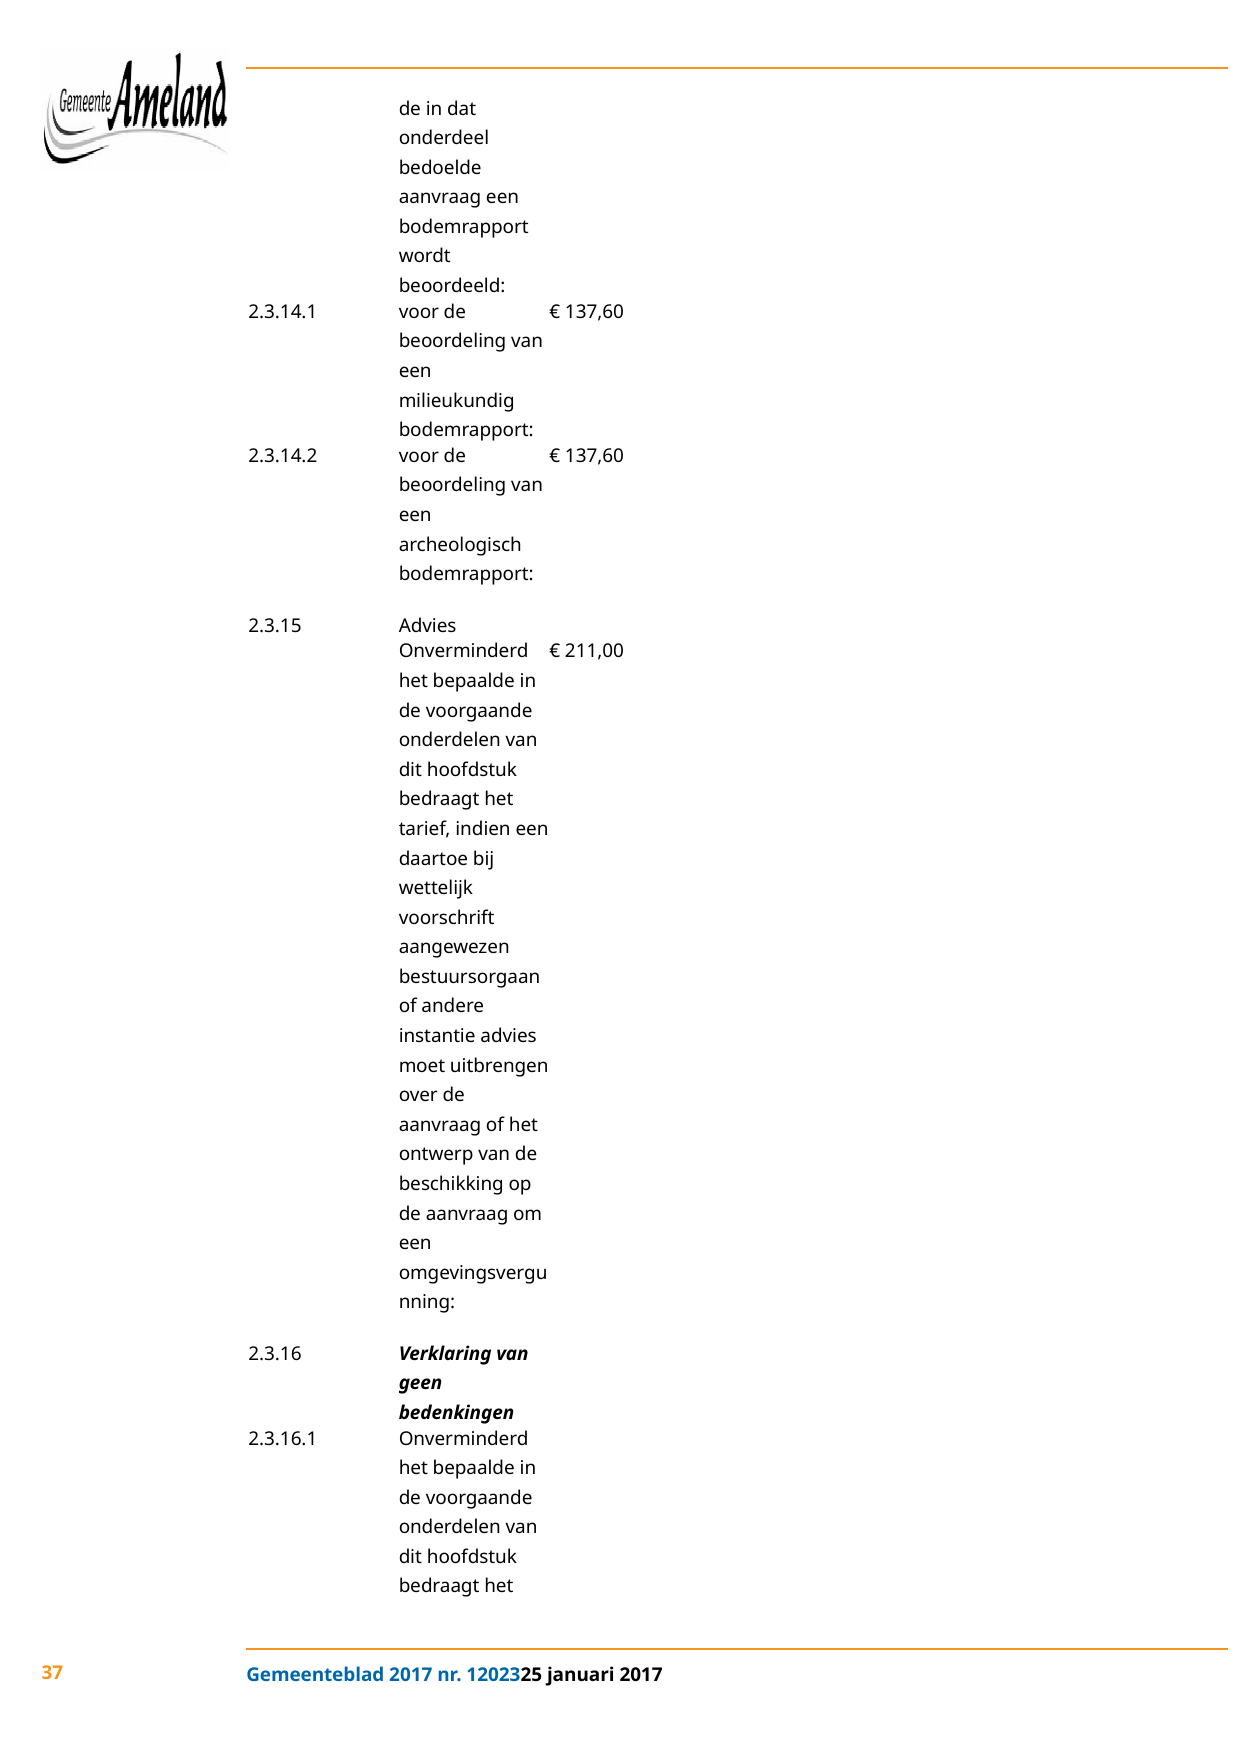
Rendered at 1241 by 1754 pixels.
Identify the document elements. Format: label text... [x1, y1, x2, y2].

table_cell Advies [399, 612, 549, 638]
table_cell de in dat onderdeel bedoelde aanvraag een bodemrapport wordt beoordeeld: [399, 95, 549, 298]
table_cell 2.3.14.2 [248, 442, 398, 586]
table_cell [549, 1314, 700, 1340]
table_cell [549, 1340, 700, 1425]
table_cell 2.3.16.1 [248, 1425, 398, 1598]
table_cell € 211,00 [549, 638, 700, 1314]
table_cell Onverminderd het bepaalde in de voorgaande onderdelen van dit hoofdstuk bedraagt het tarief, indien een daartoe bij wettelijk voorschrift aangewezen bestuursorgaan of andere instantie advies moet uitbrengen over de aanvraag of het ontwerp van de beschikking op de aanvraag om een omgevingsvergunning: [399, 638, 549, 1314]
table_cell voor de beoordeling van een archeologisch bodemrapport: [399, 442, 549, 586]
table_cell [549, 612, 700, 638]
table_cell [248, 638, 398, 1314]
table_cell [549, 586, 700, 612]
table_cell [399, 1314, 549, 1340]
table_cell 2.3.14.1 [248, 298, 398, 442]
table_cell [399, 586, 549, 612]
table_cell Verklaring van geen bedenkingen [399, 1340, 549, 1425]
table_cell 2.3.15 [248, 612, 398, 638]
table_cell [248, 1314, 398, 1340]
table_cell [549, 95, 700, 298]
table_cell € 137,60 [549, 442, 700, 586]
table_cell voor de beoordeling van een milieukundig bodemrapport: [399, 298, 549, 442]
table_cell Onverminderd het bepaalde in de voorgaande onderdelen van dit hoofdstuk bedraagt het [399, 1425, 549, 1598]
table_cell [549, 1425, 700, 1598]
picture [41, 47, 231, 172]
table_cell € 137,60 [549, 298, 700, 442]
table_cell 2.3.16 [248, 1340, 398, 1425]
table_cell [248, 586, 398, 612]
table_cell [248, 95, 398, 298]
